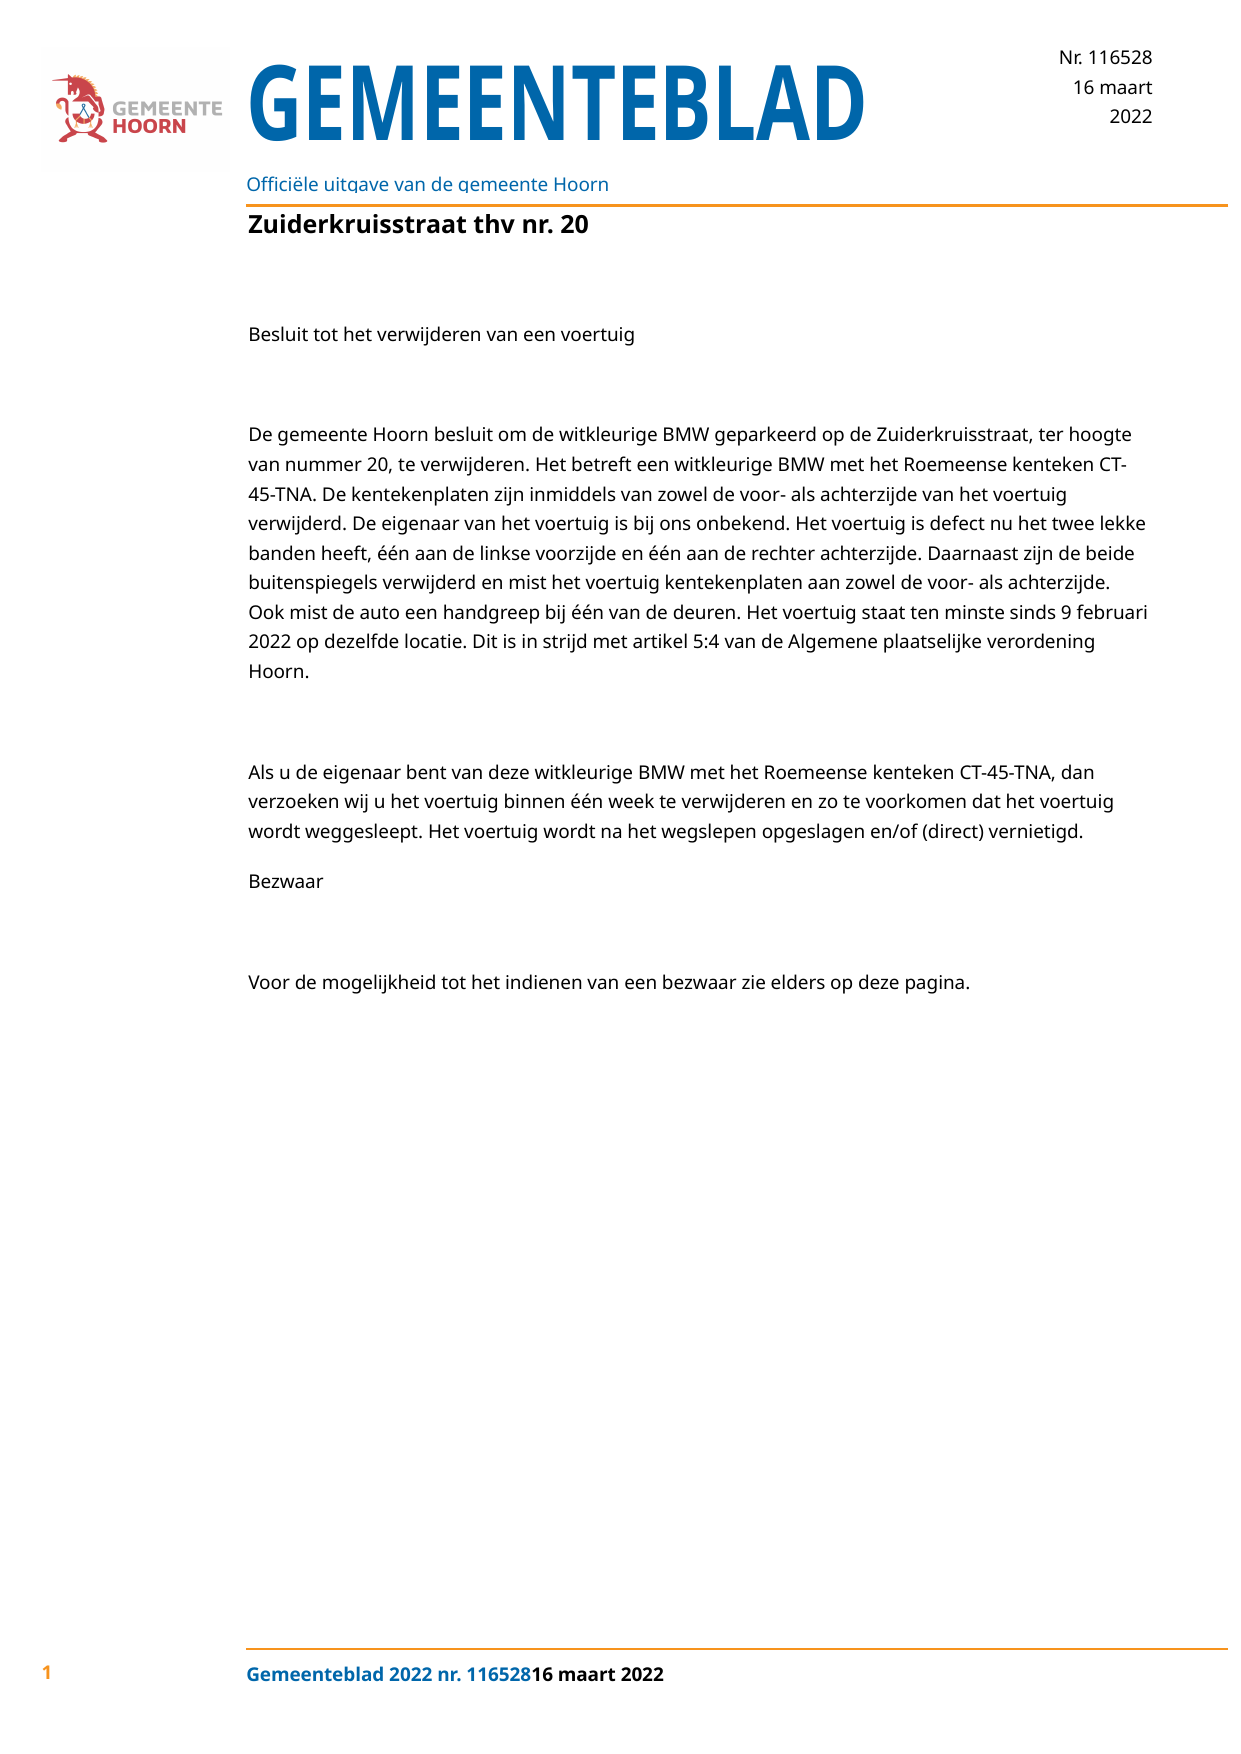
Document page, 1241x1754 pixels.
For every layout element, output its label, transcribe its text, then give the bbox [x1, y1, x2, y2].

text Als u de eigenaar bent van deze witkleurige BMW met het Roemeense kenteken CT-45-TNA, dan verzoeken wij u het voertuig binnen één week te verwijderen en zo te voorkomen dat het voertuig wordt weggesleept. Het voertuig wordt na het wegslepen opgeslagen en/of (direct) vernietigd. [248, 759, 1152, 844]
text Voor de mogelijkheid tot het indienen van een bezwaar zie elders op deze pagina. [248, 969, 1152, 995]
text Bezwaar [248, 869, 1152, 894]
picture [41, 47, 231, 172]
text Zuiderkruisstraat thv nr. 20 [248, 207, 1152, 241]
text De gemeente Hoorn besluit om de witkleurige BMW geparkeerd op de Zuiderkruisstraat, ter hoogte van nummer 20, te verwijderen. Het betreft een witkleurige BMW met het Roemeense kenteken CT-45-TNA. De kentekenplaten zijn inmiddels van zowel de voor- als achterzijde van het voertuig verwijderd. De eigenaar van het voertuig is bij ons onbekend. Het voertuig is defect nu het twee lekke banden heeft, één aan de linkse voorzijde en één aan de rechter achterzijde. Daarnaast zijn de beide buitenspiegels verwijderd en mist het voertuig kentekenplaten aan zowel de voor- als achterzijde. Ook mist de auto een handgreep bij één van de deuren. Het voertuig staat ten minste sinds 9 februari 2022 op dezelfde locatie. Dit is in strijd met artikel 5:4 van de Algemene plaatselijke verordening Hoorn. [248, 422, 1152, 684]
text Besluit tot het verwijderen van een voertuig [248, 321, 1152, 346]
